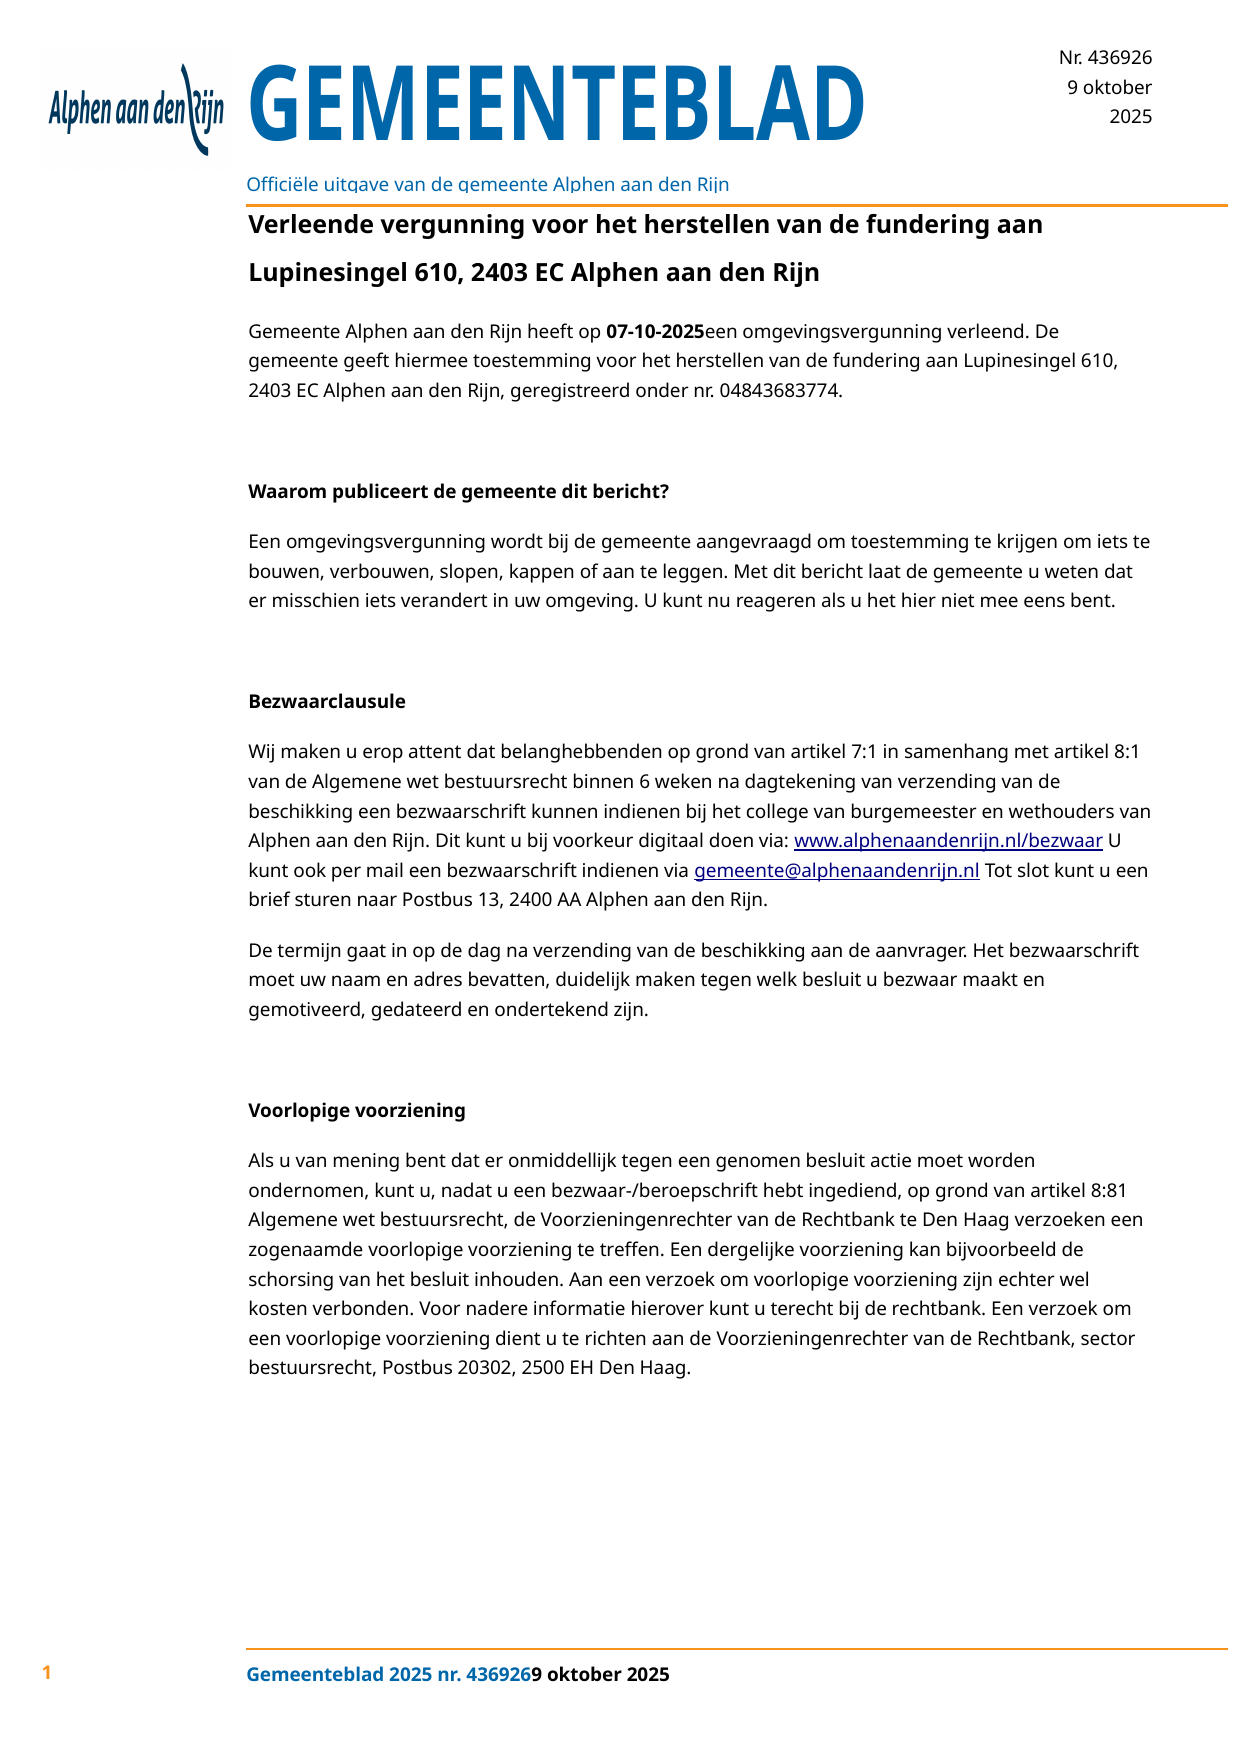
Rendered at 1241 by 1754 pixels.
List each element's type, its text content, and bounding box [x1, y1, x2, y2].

text Voorlopige voorziening [248, 1097, 1152, 1123]
text Wij maken u erop attent dat belanghebbenden op grond van artikel 7:1 in samenhang met artikel 8:1 van de Algemene wet bestuursrecht binnen 6 weken na dagtekening van verzending van de beschikking een bezwaarschrift kunnen indienen bij het college van burgemeester en wethouders van Alphen aan den Rijn. Dit kunt u bij voorkeur digitaal doen via: www.alphenaandenrijn.nl/bezwaar U kunt ook per mail een bezwaarschrift indienen via gemeente@alphenaandenrijn.nl Tot slot kunt u een brief sturen naar Postbus 13, 2400 AA Alphen aan den Rijn. [248, 739, 1152, 912]
text Als u van mening bent dat er onmiddellijk tegen een genomen besluit actie moet worden ondernomen, kunt u, nadat u een bezwaar-/beroepschrift hebt ingediend, op grond van artikel 8:81 Algemene wet bestuursrecht, de Voorzieningenrechter van de Rechtbank te Den Haag verzoeken een zogenaamde voorlopige voorziening te treffen. Een dergelijke voorziening kan bijvoorbeeld de schorsing van het besluit inhouden. Aan een verzoek om voorlopige voorziening zijn echter wel kosten verbonden. Voor nadere informatie hierover kunt u terecht bij de rechtbank. Een verzoek om een voorlopige voorziening dient u te richten aan de Voorzieningenrechter van de Rechtbank, sector bestuursrecht, Postbus 20302, 2500 EH Den Haag. [248, 1147, 1152, 1380]
text Gemeente Alphen aan den Rijn heeft op 07-10-2025een omgevingsvergunning verleend. De gemeente geeft hiermee toestemming voor het herstellen van de fundering aan Lupinesingel 610, 2403 EC Alphen aan den Rijn, geregistreerd onder nr. 04843683774. [248, 318, 1152, 403]
text Verleende vergunning voor het herstellen van de fundering aan Lupinesingel 610, 2403 EC Alphen aan den Rijn [248, 207, 1152, 288]
picture [41, 47, 231, 172]
text Een omgevingsvergunning wordt bij de gemeente aangevraagd om toestemming te krijgen om iets te bouwen, verbouwen, slopen, kappen of aan te leggen. Met dit bericht laat de gemeente u weten dat er misschien iets verandert in uw omgeving. U kunt nu reageren als u het hier niet mee eens bent. [248, 528, 1152, 613]
text Bezwaarclausule [248, 688, 1152, 714]
text Waarom publiceert de gemeente dit bericht? [248, 478, 1152, 504]
text De termijn gaat in op de dag na verzending van de beschikking aan de aanvrager. Het bezwaarschrift moet uw naam en adres bevatten, duidelijk maken tegen welk besluit u bezwaar maakt en gemotiveerd, gedateerd en ondertekend zijn. [248, 937, 1152, 1022]
